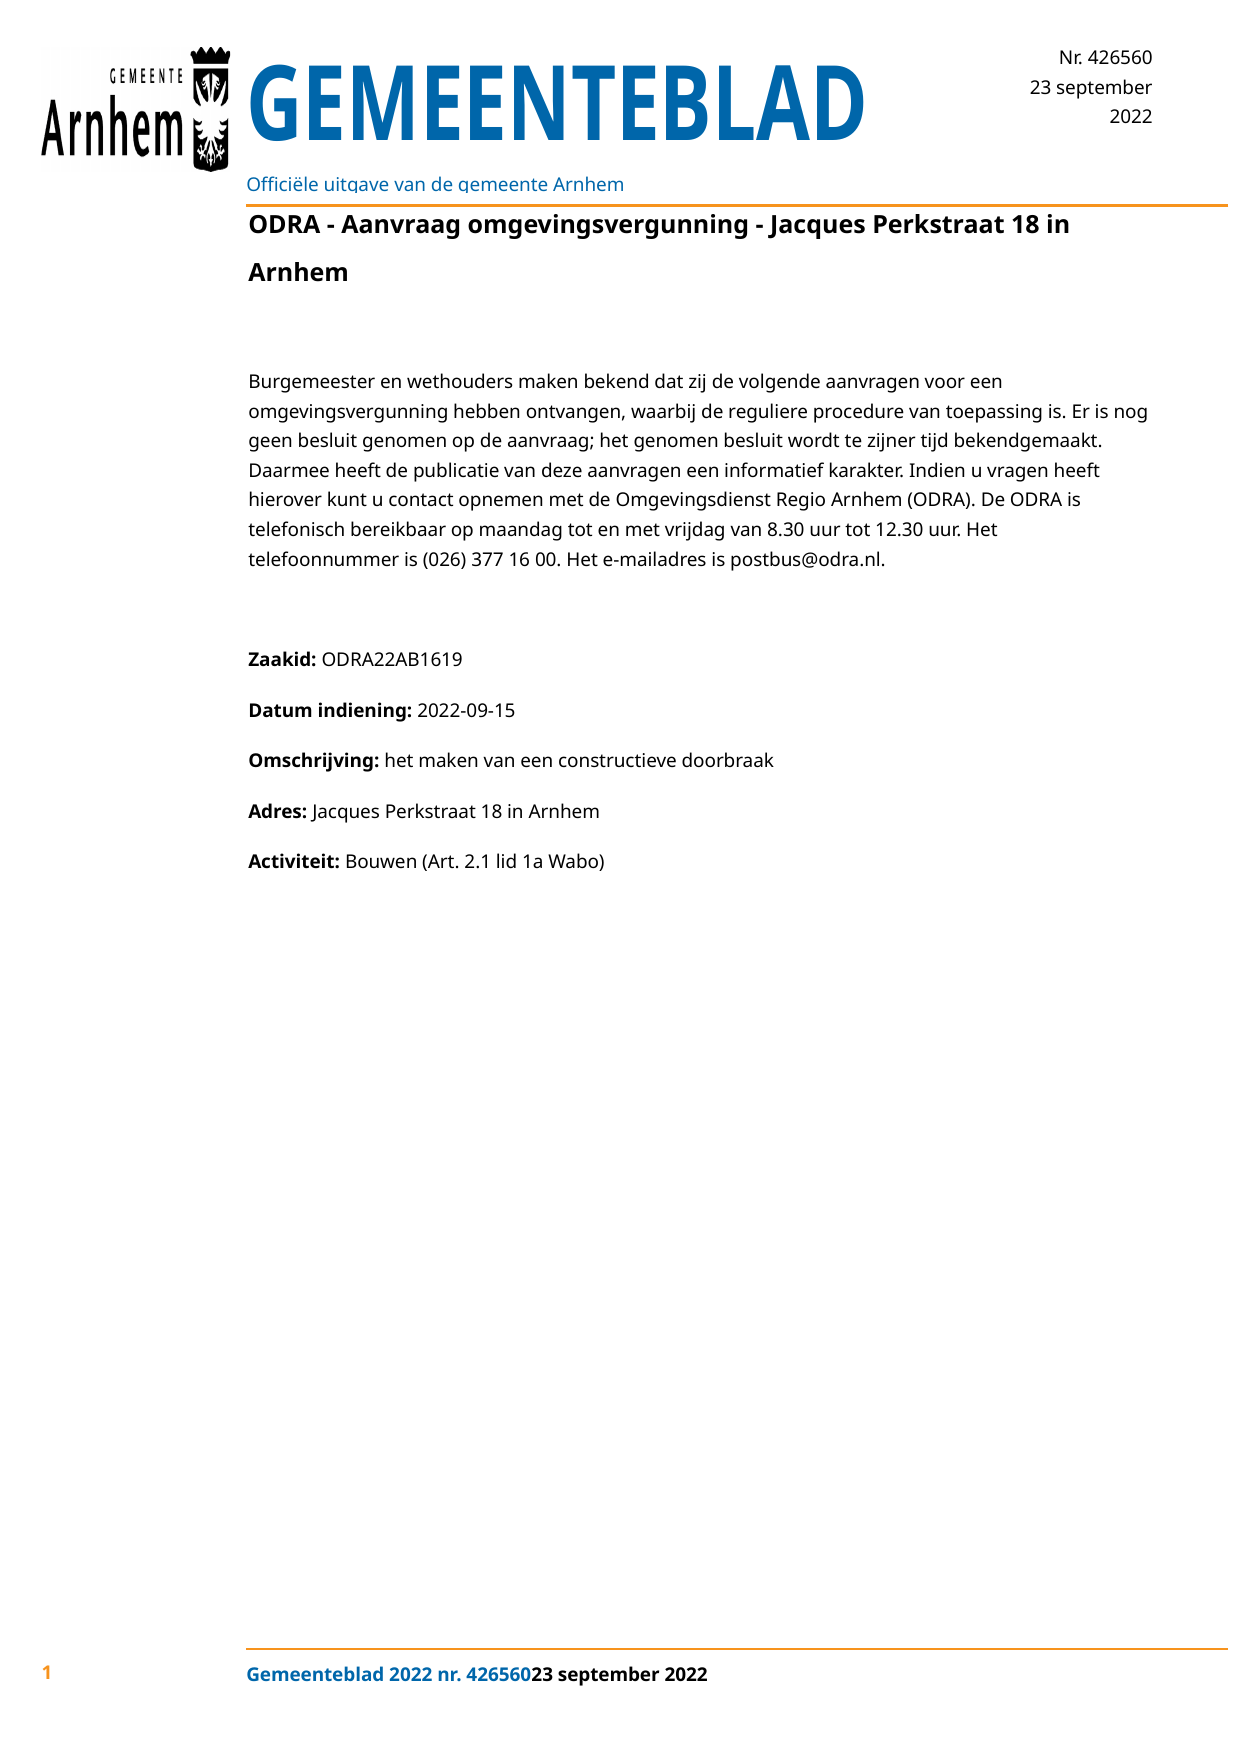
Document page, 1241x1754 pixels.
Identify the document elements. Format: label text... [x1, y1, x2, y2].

text Zaakid: ODRA22AB1619 [248, 647, 1152, 672]
text Omschrijving: het maken van een constructieve doorbraak [248, 747, 1152, 773]
picture [41, 47, 231, 172]
text Activiteit: Bouwen (Art. 2.1 lid 1a Wabo) [248, 848, 1152, 874]
text Burgemeester en wethouders maken bekend dat zij de volgende aanvragen voor een omgevingsvergunning hebben ontvangen, waarbij de reguliere procedure van toepassing is. Er is nog geen besluit genomen op de aanvraag; het genomen besluit wordt te zijner tijd bekendgemaakt. Daarmee heeft de publicatie van deze aanvragen een informatief karakter. Indien u vragen heeft hierover kunt u contact opnemen met de Omgevingsdienst Regio Arnhem (ODRA). De ODRA is telefonisch bereikbaar op maandag tot en met vrijdag van 8.30 uur tot 12.30 uur. Het telefoonnummer is (026) 377 16 00. Het e-mailadres is postbus@odra.nl. [248, 368, 1152, 572]
text Adres: Jacques Perkstraat 18 in Arnhem [248, 798, 1152, 824]
text ODRA - Aanvraag omgevingsvergunning - Jacques Perkstraat 18 in Arnhem [248, 207, 1152, 288]
text Datum indiening: 2022-09-15 [248, 697, 1152, 723]
